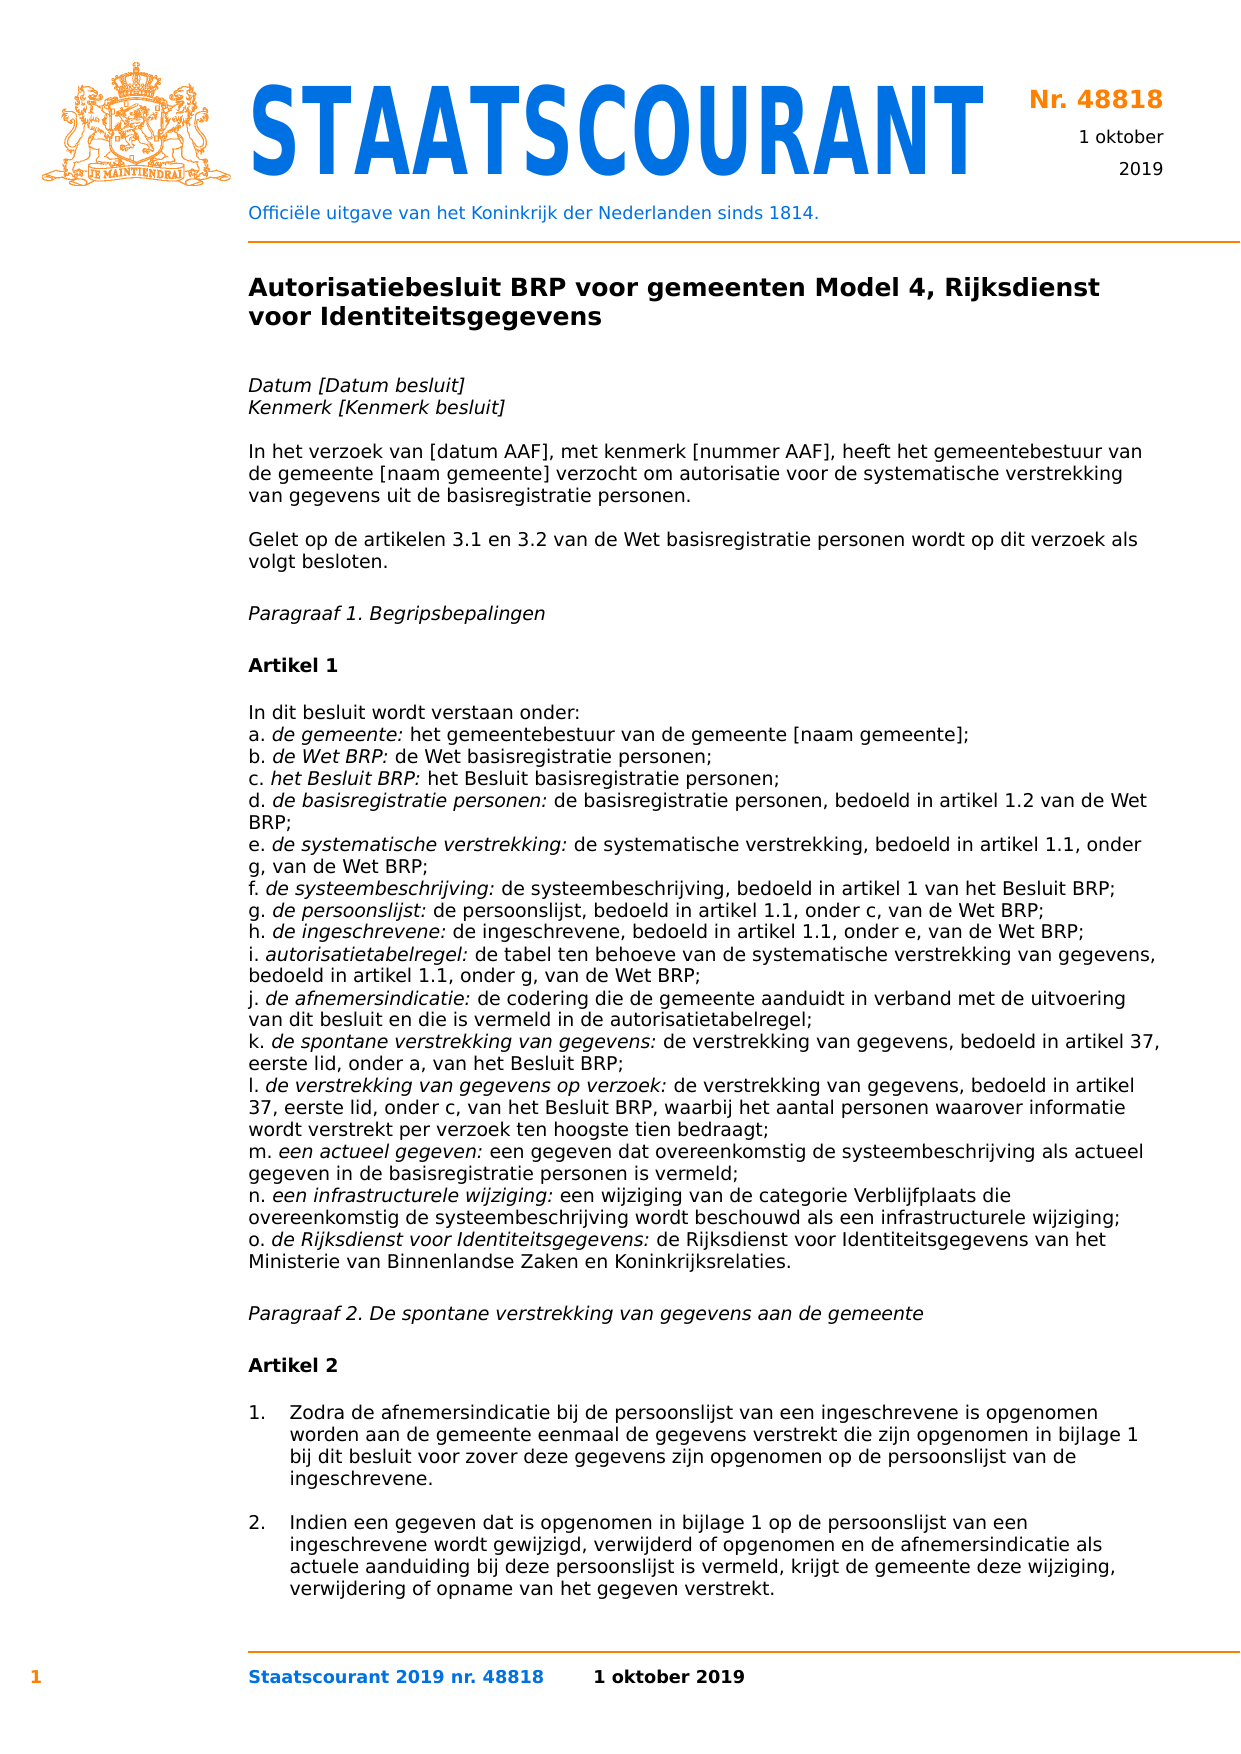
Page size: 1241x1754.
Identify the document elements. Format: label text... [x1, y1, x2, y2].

text j. de afnemersindicatie: de codering die de gemeente aanduidt in verband met de uitvoering van dit besluit en die is vermeld in de autorisatietabelregel; [248, 987, 1163, 1031]
text n. een infrastructurele wijziging: een wijziging van de categorie Verblijfplaats die overeenkomstig de systeembeschrijving wordt beschouwd als een infrastructurele wijziging; [248, 1185, 1163, 1229]
text a. de gemeente: het gemeentebestuur van de gemeente [naam gemeente]; [248, 724, 1163, 746]
text Datum [Datum besluit] [248, 375, 1163, 397]
table_cell 1 oktober [998, 121, 1240, 153]
text c. het Besluit BRP: het Besluit basisregistratie personen; [248, 768, 1163, 789]
text o. de Rijksdienst voor Identiteitsgegevens: de Rijksdienst voor Identiteitsgegevens van het Ministerie van Binnenlandse Zaken en Koninkrijksrelaties. [248, 1229, 1163, 1273]
text Gelet op de artikelen 3.1 en 3.2 van de Wet basisregistratie personen wordt op dit verzoek als volgt besloten. [248, 529, 1163, 573]
table_header STAATSCOURANT [248, 62, 998, 203]
text 2. Indien een gegeven dat is opgenomen in bijlage 1 op de persoonslijst van een ingeschrevene wordt gewijzigd, verwijderd of opgenomen en de afnemersindicatie als actuele aanduiding bij deze persoonslijst is vermeld, krijgt de gemeente deze wijziging, verwijdering of opname van het gegeven verstrekt. [248, 1512, 1163, 1600]
text In het verzoek van [datum AAF], met kenmerk [nummer AAF], heeft het gemeentebestuur van de gemeente [naam gemeente] verzocht om autorisatie voor de systematische verstrekking van gegevens uit de basisregistratie personen. [248, 441, 1163, 507]
text 1. Zodra de afnemersindicatie bij de persoonslijst van een ingeschrevene is opgenomen worden aan de gemeente eenmaal de gegevens verstrekt die zijn opgenomen in bijlage 1 bij dit besluit voor zover deze gegevens zijn opgenomen op de persoonslijst van de ingeschrevene. [248, 1402, 1163, 1490]
subtitle Paragraaf 2. De spontane verstrekking van gegevens aan de gemeente [248, 1303, 1163, 1325]
picture [41, 62, 231, 186]
table_header Nr. 48818 [998, 62, 1240, 121]
text e. de systematische verstrekking: de systematische verstrekking, bedoeld in artikel 1.1, onder g, van de Wet BRP; [248, 833, 1163, 877]
text f. de systeembeschrijving: de systeembeschrijving, bedoeld in artikel 1 van het Besluit BRP; [248, 877, 1163, 899]
text b. de Wet BRP: de Wet basisregistratie personen; [248, 746, 1163, 768]
text m. een actueel gegeven: een gegeven dat overeenkomstig de systeembeschrijving als actueel gegeven in de basisregistratie personen is vermeld; [248, 1141, 1163, 1185]
text g. de persoonslijst: de persoonslijst, bedoeld in artikel 1.1, onder c, van de Wet BRP; [248, 899, 1163, 921]
text i. autorisatietabelregel: de tabel ten behoeve van de systematische verstrekking van gegevens, bedoeld in artikel 1.1, onder g, van de Wet BRP; [248, 943, 1163, 987]
text In dit besluit wordt verstaan onder: [248, 702, 1163, 724]
subtitle Paragraaf 1. Begripsbepalingen [248, 603, 1163, 625]
text l. de verstrekking van gegevens op verzoek: de verstrekking van gegevens, bedoeld in artikel 37, eerste lid, onder c, van het Besluit BRP, waarbij het aantal personen waarover informatie wordt verstrekt per verzoek ten hoogste tien bedraagt; [248, 1075, 1163, 1141]
subtitle Autorisatiebesluit BRP voor gemeenten Model 4, Rijksdienst voor Identiteitsgegevens [248, 273, 1163, 331]
text d. de basisregistratie personen: de basisregistratie personen, bedoeld in artikel 1.2 van de Wet BRP; [248, 789, 1163, 833]
table_header [25, 62, 248, 241]
subtitle Artikel 1 [248, 655, 1163, 677]
subtitle Artikel 2 [248, 1355, 1163, 1377]
table_cell 2019 [998, 153, 1240, 203]
text k. de spontane verstrekking van gegevens: de verstrekking van gegevens, bedoeld in artikel 37, eerste lid, onder a, van het Besluit BRP; [248, 1031, 1163, 1075]
table_cell Officiële uitgave van het Koninkrijk der Nederlanden sinds 1814. [248, 203, 1240, 241]
text h. de ingeschrevene: de ingeschrevene, bedoeld in artikel 1.1, onder e, van de Wet BRP; [248, 921, 1163, 943]
text Kenmerk [Kenmerk besluit] [248, 397, 1163, 419]
